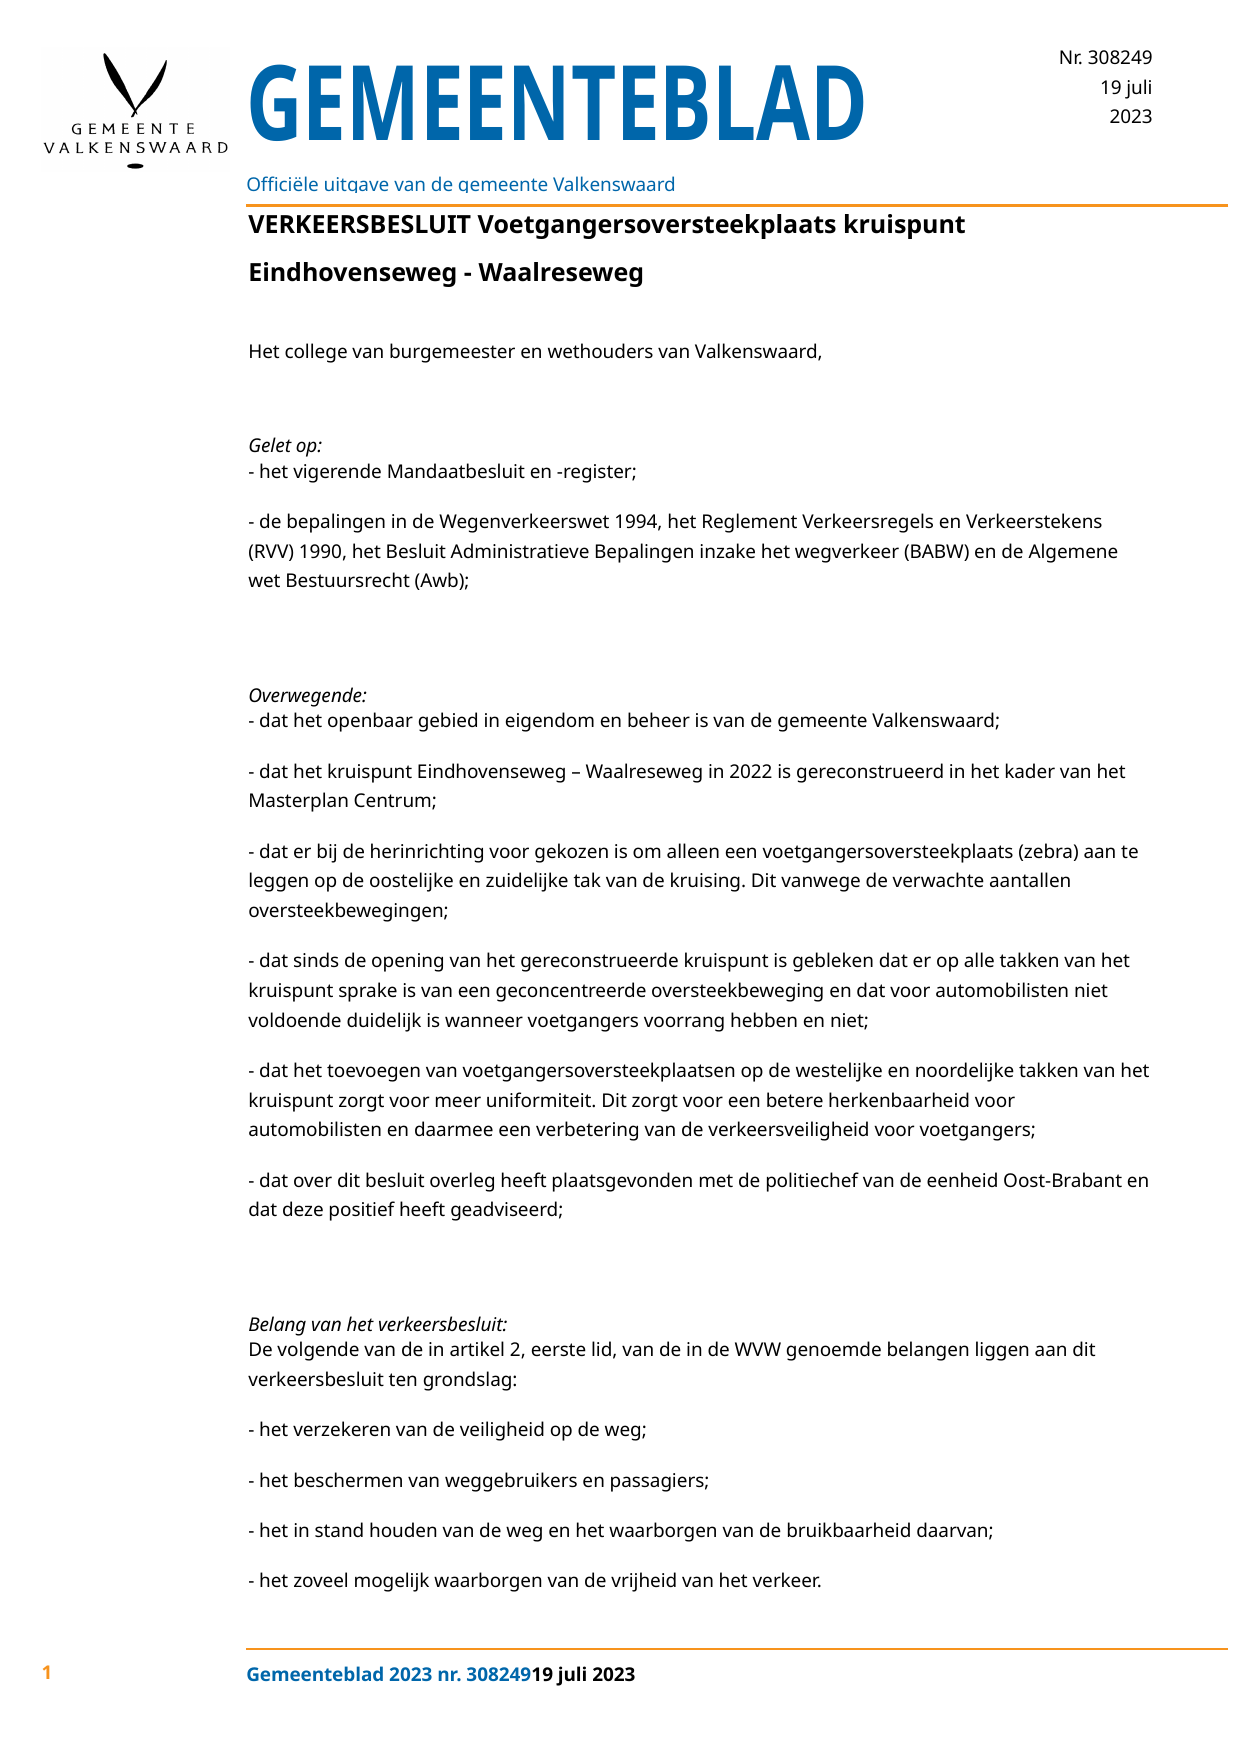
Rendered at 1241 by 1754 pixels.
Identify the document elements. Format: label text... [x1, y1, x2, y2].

text Overwegende: [248, 682, 1152, 708]
text - het verzekeren van de veiligheid op de weg; [248, 1416, 1152, 1442]
text - de bepalingen in de Wegenverkeerswet 1994, het Reglement Verkeersregels en Verkeerstekens (RVV) 1990, het Besluit Administratieve Bepalingen inzake het wegverkeer (BABW) en de Algemene wet Bestuursrecht (Awb); [248, 508, 1152, 593]
text - dat het kruispunt Eindhovenseweg – Waalreseweg in 2022 is gereconstrueerd in het kader van het Masterplan Centrum; [248, 758, 1152, 813]
text De volgende van de in artikel 2, eerste lid, van de in de WVW genoemde belangen liggen aan dit verkeersbesluit ten grondslag: [248, 1336, 1152, 1392]
text VERKEERSBESLUIT Voetgangersoversteekplaats kruispunt Eindhovenseweg - Waalreseweg [248, 207, 1152, 288]
text Het college van burgemeester en wethouders van Valkenswaard, [248, 339, 1152, 364]
text - het vigerende Mandaatbesluit en -register; [248, 458, 1152, 484]
text - dat het toevoegen van voetgangersoversteekplaatsen op de westelijke en noordelijke takken van het kruispunt zorgt voor meer uniformiteit. Dit zorgt voor een betere herkenbaarheid voor automobilisten en daarmee een verbetering van de verkeersveiligheid voor voetgangers; [248, 1057, 1152, 1142]
text - dat over dit besluit overleg heeft plaatsgevonden met de politiechef van de eenheid Oost-Brabant en dat deze positief heeft geadviseerd; [248, 1167, 1152, 1222]
text - dat het openbaar gebied in eigendom en beheer is van de gemeente Valkenswaard; [248, 708, 1152, 733]
text - dat er bij de herinrichting voor gekozen is om alleen een voetgangersoversteekplaats (zebra) aan te leggen op de oostelijke en zuidelijke tak van de kruising. Dit vanwege de verwachte aantallen oversteekbewegingen; [248, 838, 1152, 923]
text - het beschermen van weggebruikers en passagiers; [248, 1467, 1152, 1493]
text - dat sinds de opening van het gereconstrueerde kruispunt is gebleken dat er op alle takken van het kruispunt sprake is van een geconcentreerde oversteekbeweging en dat voor automobilisten niet voldoende duidelijk is wanneer voetgangers voorrang hebben en niet; [248, 948, 1152, 1032]
text Gelet op: [248, 432, 1152, 458]
text - het zoveel mogelijk waarborgen van de vrijheid van het verkeer. [248, 1568, 1152, 1593]
text - het in stand houden van de weg en het waarborgen van de bruikbaarheid daarvan; [248, 1517, 1152, 1543]
text Belang van het verkeersbesluit: [248, 1311, 1152, 1336]
picture [41, 47, 231, 172]
